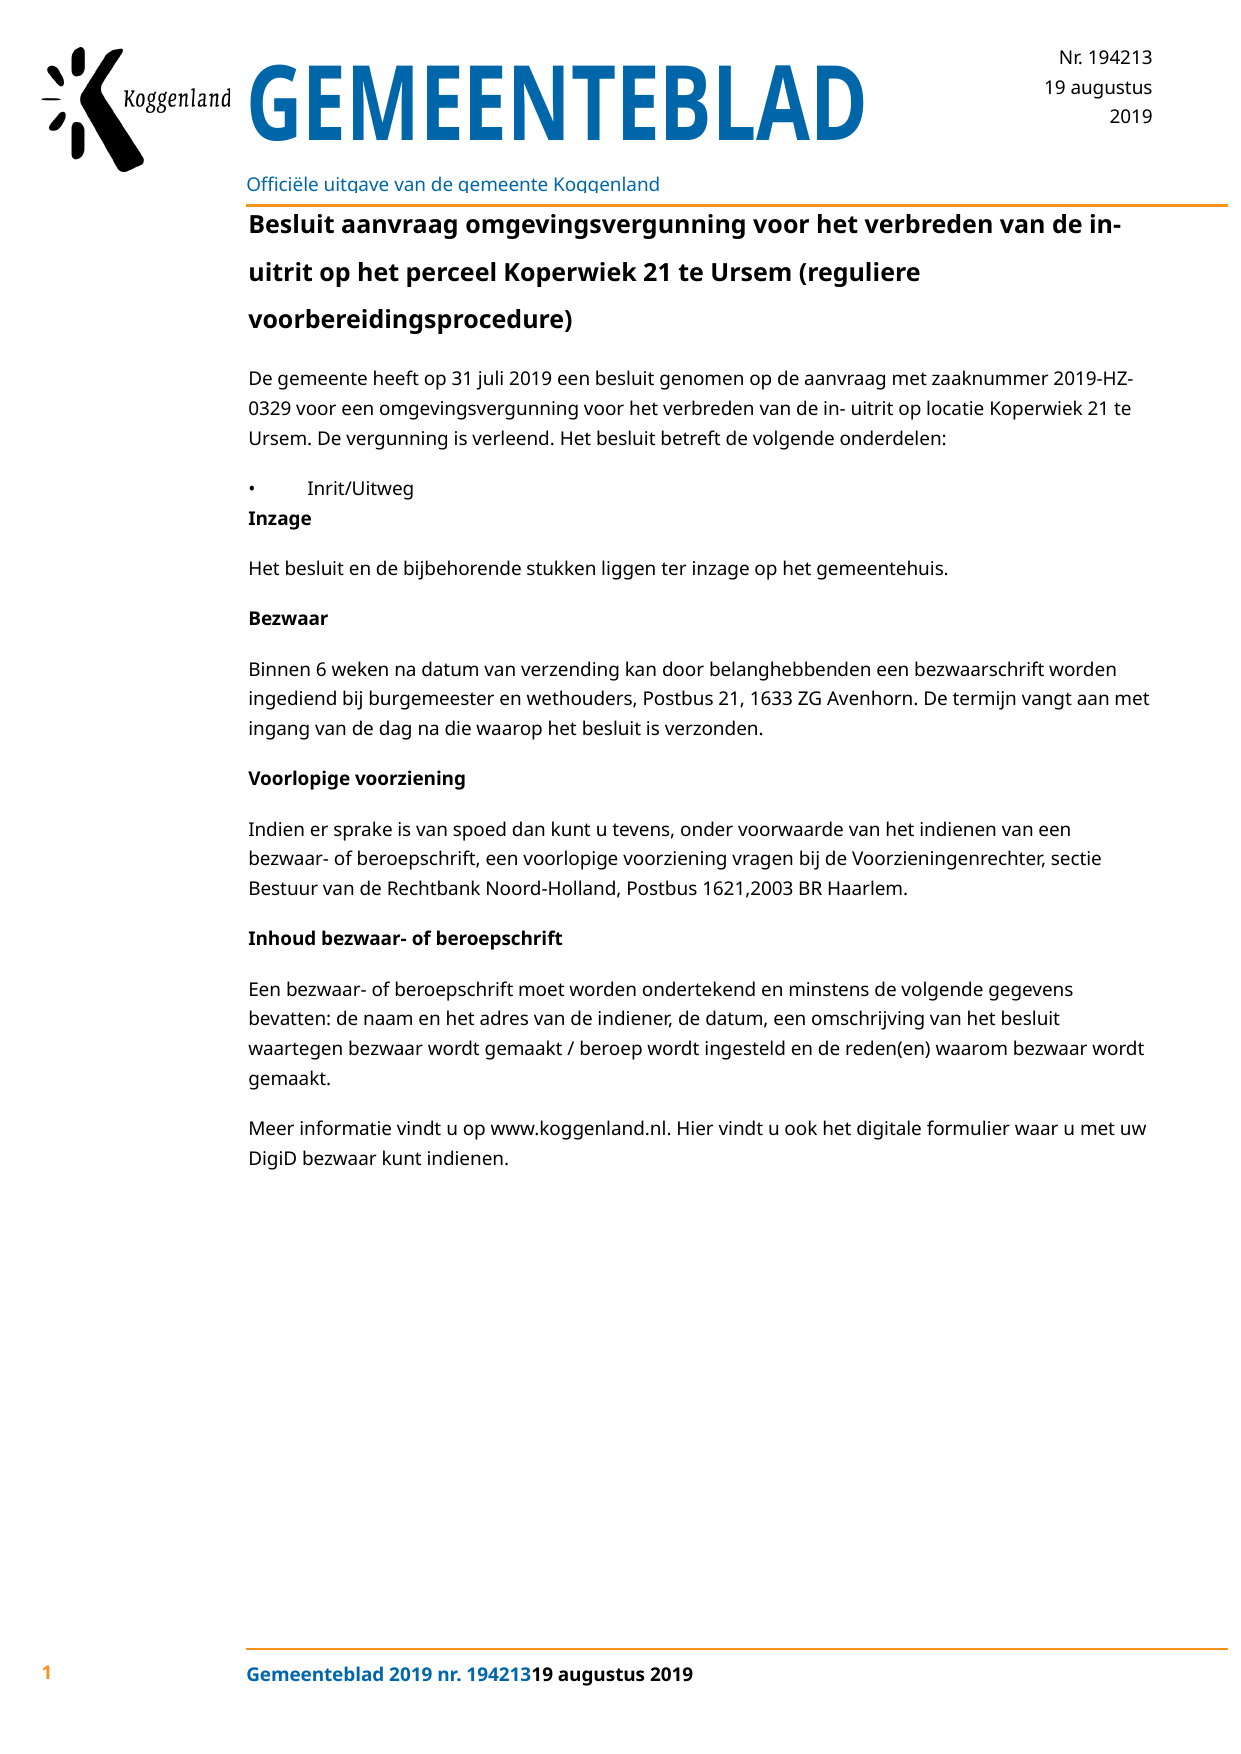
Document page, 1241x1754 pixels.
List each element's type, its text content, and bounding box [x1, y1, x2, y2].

text Meer informatie vindt u op www.koggenland.nl. Hier vindt u ook het digitale formulier waar u met uw DigiD bezwaar kunt indienen. [248, 1115, 1152, 1170]
text Binnen 6 weken na datum van verzending kan door belanghebbenden een bezwaarschrift worden ingediend bij burgemeester en wethouders, Postbus 21, 1633 ZG Avenhorn. De termijn vangt aan met ingang van de dag na die waarop het besluit is verzonden. [248, 656, 1152, 741]
text Een bezwaar- of beroepschrift moet worden ondertekend en minstens de volgende gegevens bevatten: de naam en het adres van de indiener, de datum, een omschrijving van het besluit waartegen bezwaar wordt gemaakt / beroep wordt ingesteld en de reden(en) waarom bezwaar wordt gemaakt. [248, 976, 1152, 1090]
text Bezwaar [248, 606, 1152, 631]
text Inzage [248, 505, 1152, 530]
text Indien er sprake is van spoed dan kunt u tevens, onder voorwaarde van het indienen van een bezwaar- of beroepschrift, een voorlopige voorziening vragen bij de Voorzieningenrechter, sectie Bestuur van de Rechtbank Noord-Holland, Postbus 1621,2003 BR Haarlem. [248, 816, 1152, 901]
text Voorlopige voorziening [248, 766, 1152, 791]
text Inhoud bezwaar- of beroepschrift [248, 926, 1152, 951]
list Inrit/Uitweg [248, 475, 1152, 501]
picture [41, 47, 231, 172]
text Besluit aanvraag omgevingsvergunning voor het verbreden van de in- uitrit op het perceel Koperwiek 21 te Ursem (reguliere voorbereidingsprocedure) [248, 207, 1152, 336]
text De gemeente heeft op 31 juli 2019 een besluit genomen op de aanvraag met zaaknummer 2019-HZ-0329 voor een omgevingsvergunning voor het verbreden van de in- uitrit op locatie Koperwiek 21 te Ursem. De vergunning is verleend. Het besluit betreft de volgende onderdelen: [248, 366, 1152, 450]
text Het besluit en de bijbehorende stukken liggen ter inzage op het gemeentehuis. [248, 555, 1152, 581]
